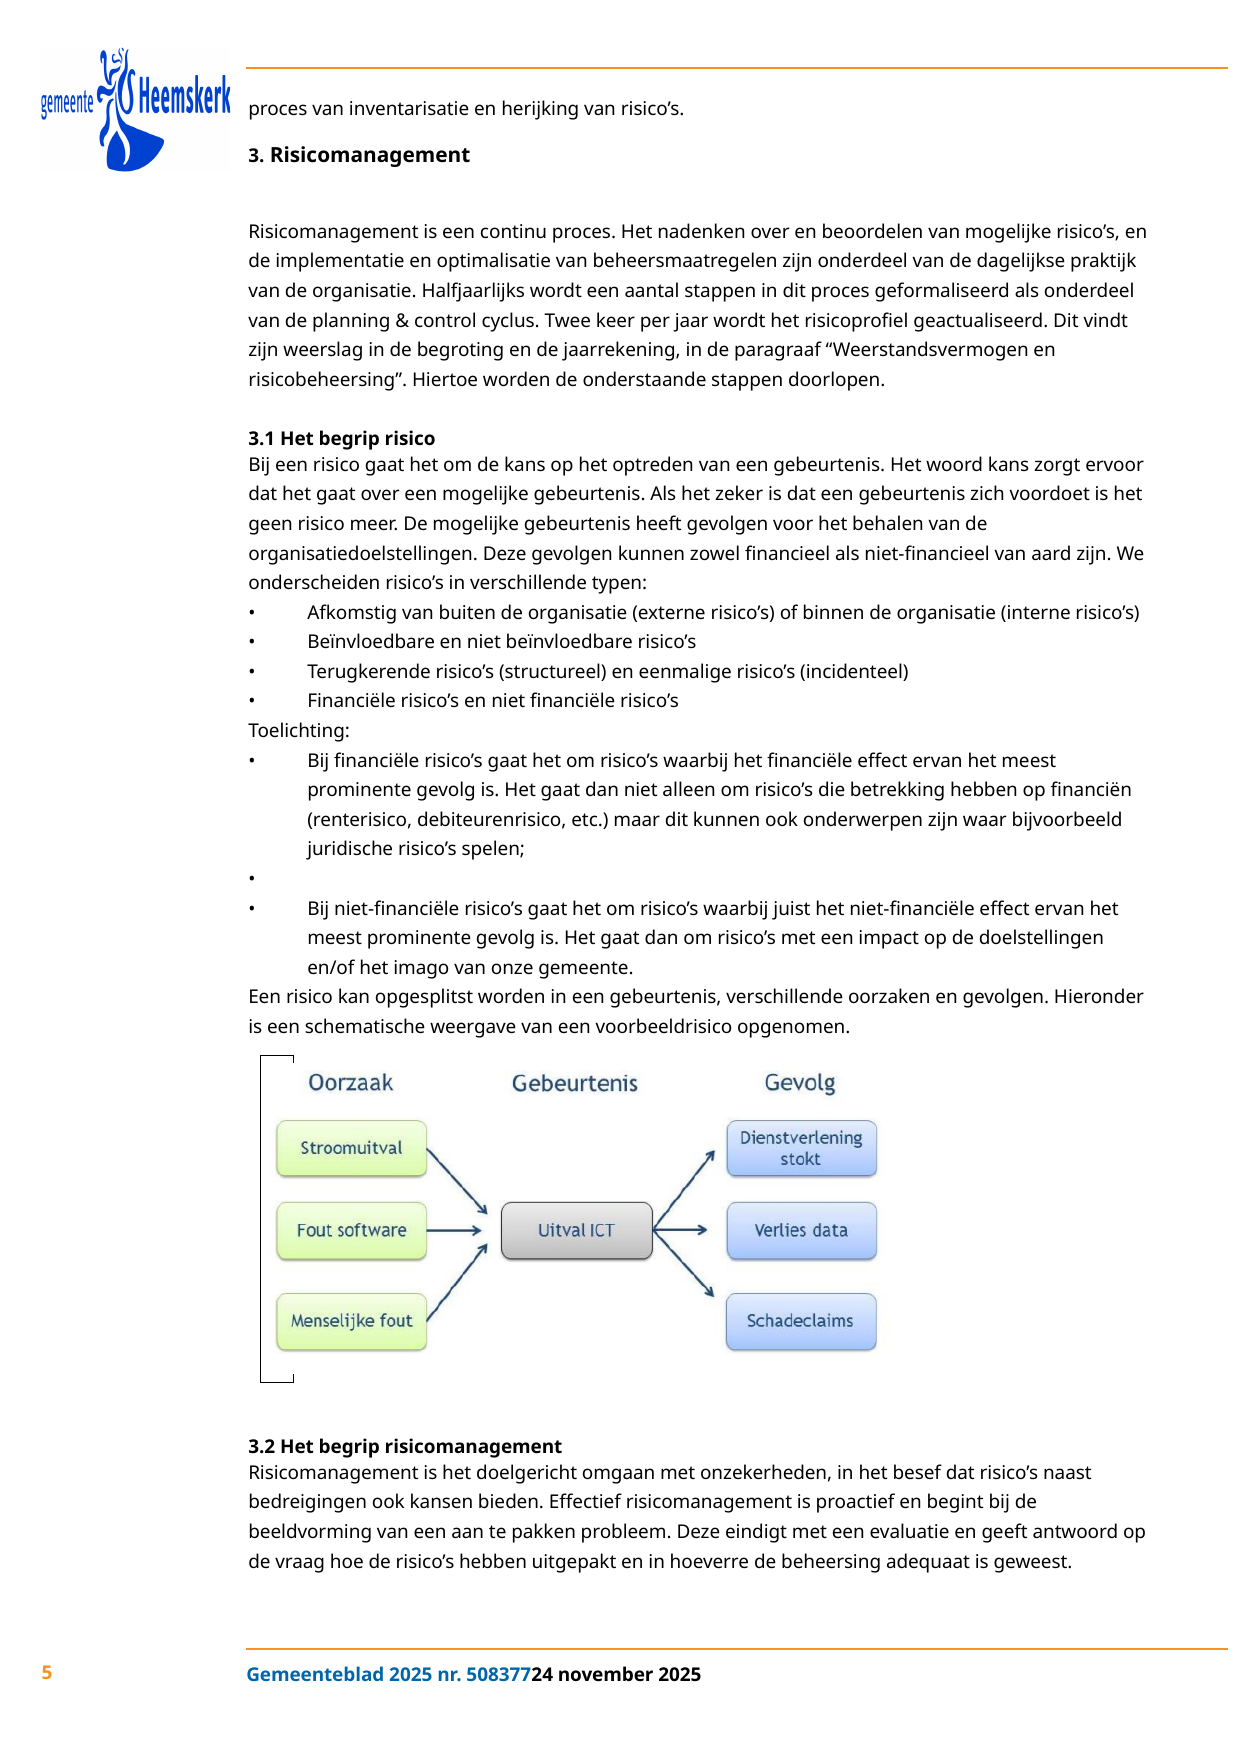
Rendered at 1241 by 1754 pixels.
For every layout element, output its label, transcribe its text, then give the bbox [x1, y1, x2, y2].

text 3.2 Het begrip risicomanagement [248, 1433, 1152, 1459]
text 3. Risicomanagement [248, 140, 1152, 169]
list Afkomstig van buiten de organisatie (externe risico’s) of binnen de organisatie (interne risico’s) [248, 599, 1152, 624]
text 3.1 Het begrip risico [248, 425, 1152, 451]
picture [268, 1063, 889, 1374]
text Bij een risico gaat het om de kans op het optreden van een gebeurtenis. Het woord kans zorgt ervoor dat het gaat over een mogelijke gebeurtenis. Als het zeker is dat een gebeurtenis zich voordoet is het geen risico meer. De mogelijke gebeurtenis heeft gevolgen voor het behalen van de organisatiedoelstellingen. Deze gevolgen kunnen zowel financieel als niet-financieel van aard zijn. We onderscheiden risico’s in verschillende typen: [248, 451, 1152, 595]
list Financiële risico’s en niet financiële risico’s [248, 688, 1152, 713]
list Beïnvloedbare en niet beïnvloedbare risico’s [248, 628, 1152, 654]
list Bij niet-financiële risico’s gaat het om risico’s waarbij juist het niet-financiële effect ervan het meest prominente gevolg is. Het gaat dan om risico’s met een impact op de doelstellingen en/of het imago van onze gemeente. [248, 895, 1152, 979]
list Bij financiële risico’s gaat het om risico’s waarbij het financiële effect ervan het meest prominente gevolg is. Het gaat dan niet alleen om risico’s die betrekking hebben op financiën (renterisico, debiteurenrisico, etc.) maar dit kunnen ook onderwerpen zijn waar bijvoorbeeld juridische risico’s spelen; [248, 747, 1152, 861]
picture [41, 47, 231, 172]
text proces van inventarisatie en herijking van risico’s. [248, 95, 1152, 121]
text Toelichting: [248, 717, 1152, 743]
text Risicomanagement is het doelgericht omgaan met onzekerheden, in het besef dat risico’s naast bedreigingen ook kansen bieden. Effectief risicomanagement is proactief en begint bij de beeldvorming van een aan te pakken probleem. Deze eindigt met een evaluatie en geeft antwoord op de vraag hoe de risico’s hebben uitgepakt en in hoeverre de beheersing adequaat is geweest. [248, 1459, 1152, 1573]
text Een risico kan opgesplitst worden in een gebeurtenis, verschillende oorzaken en gevolgen. Hieronder is een schematische weergave van een voorbeeldrisico opgenomen. [248, 983, 1152, 1039]
list Terugkerende risico’s (structureel) en eenmalige risico’s (incidenteel) [248, 658, 1152, 684]
text Risicomanagement is een continu proces. Het nadenken over en beoordelen van mogelijke risico’s, en de implementatie en optimalisatie van beheersmaatregelen zijn onderdeel van de dagelijkse praktijk van de organisatie. Halfjaarlijks wordt een aantal stappen in dit proces geformaliseerd als onderdeel van de planning & control cyclus. Twee keer per jaar wordt het risicoprofiel geactualiseerd. Dit vindt zijn weerslag in de begroting en de jaarrekening, in de paragraaf “Weerstandsvermogen en risicobeheersing”. Hiertoe worden de onderstaande stappen doorlopen. [248, 218, 1152, 392]
